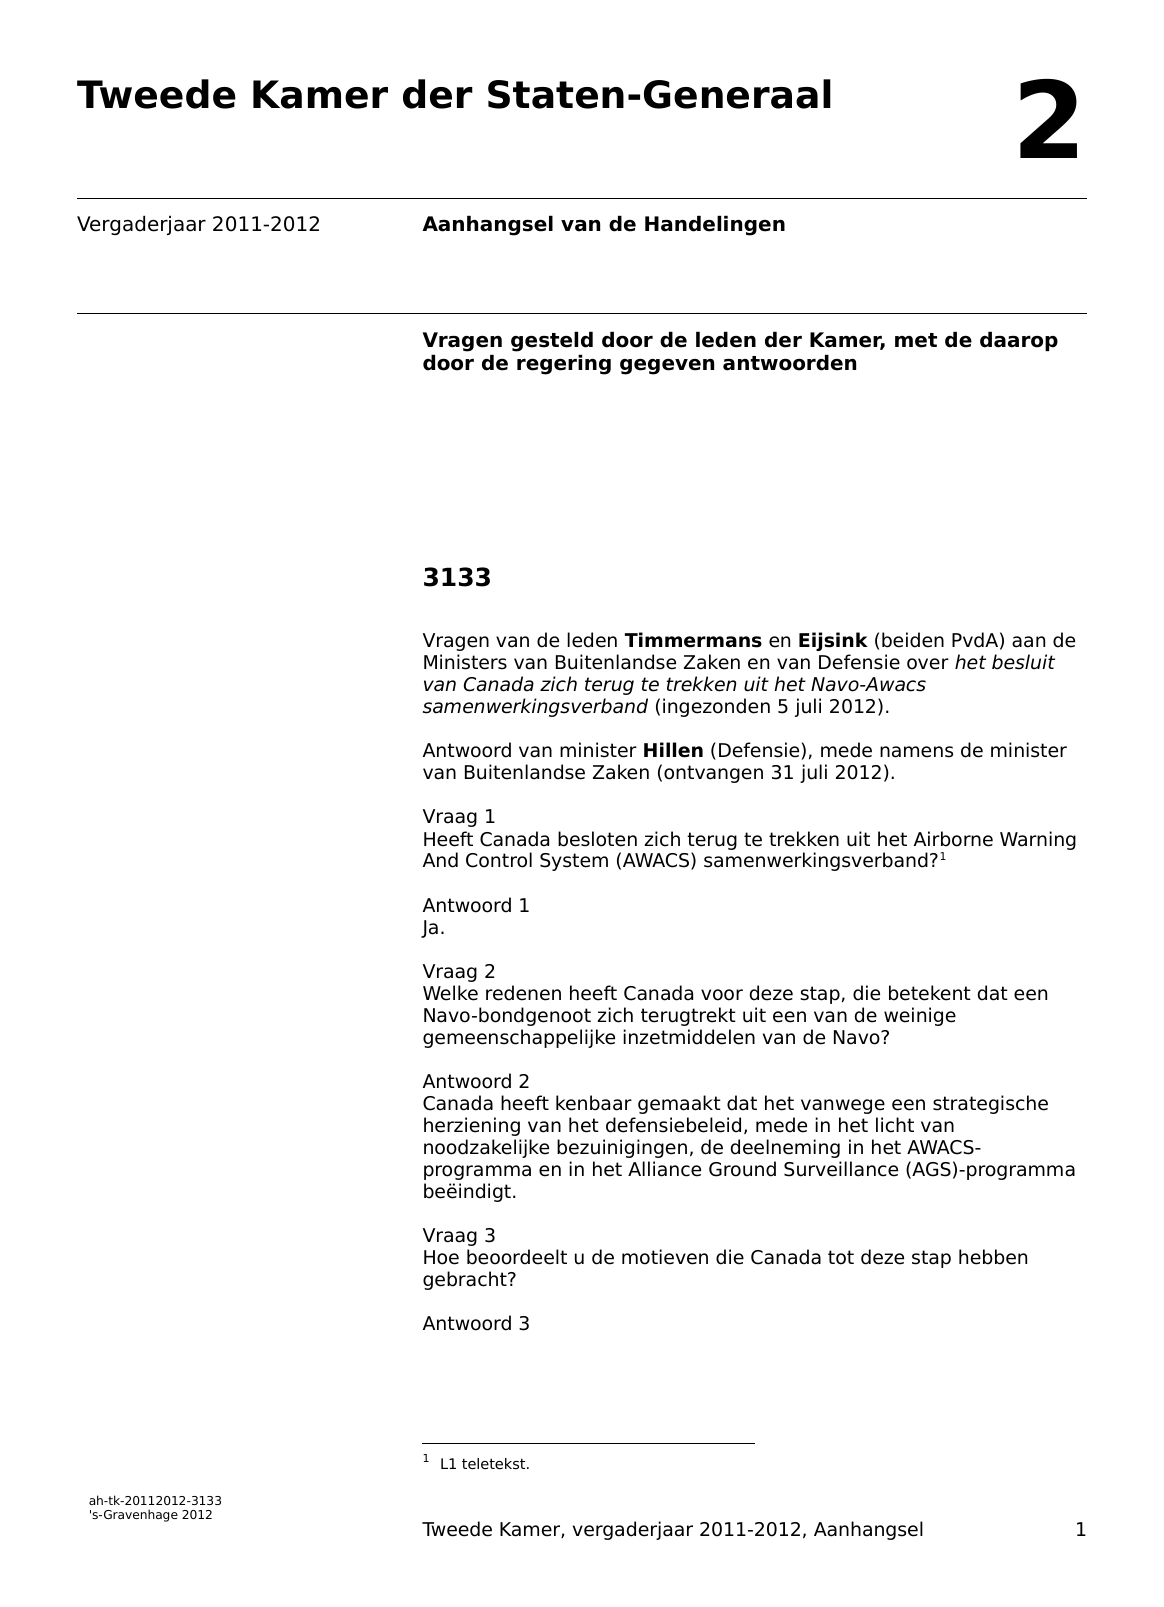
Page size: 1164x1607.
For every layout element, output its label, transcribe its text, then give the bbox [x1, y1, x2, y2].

text 3133 [422, 563, 1087, 592]
text Antwoord 2 [422, 1071, 1087, 1093]
text Heeft Canada besloten zich terug te trekken uit het Airborne Warning And Control System (AWACS) samenwerkingsverband? [422, 828, 1087, 872]
text Antwoord 3 [422, 1313, 1087, 1335]
table_cell Vragen gesteld door de leden der Kamer, met de daarop door de regering gegeven antwoorden [422, 314, 1087, 375]
text Hoe beoordeelt u de motieven die Canada tot deze stap hebben gebracht? [422, 1247, 1087, 1291]
text Vragen van de leden Timmermans en Eijsink (beiden PvdA) aan de Ministers van Buitenlandse Zaken en van Defensie over het besluit van Canada zich terug te trekken uit het Navo-Awacs samenwerkingsverband (ingezonden 5 juli 2012). [422, 630, 1087, 718]
text L1 teletekst. [422, 1452, 1087, 1474]
text Welke redenen heeft Canada voor deze stap, die betekent dat een Navo-bondgenoot zich terugtrekt uit een van de weinige gemeenschappelijke inzetmiddelen van de Navo? [422, 983, 1087, 1049]
text Vraag 3 [422, 1225, 1087, 1247]
text Antwoord van minister Hillen (Defensie), mede namens de minister van Buitenlandse Zaken (ontvangen 31 juli 2012). [422, 740, 1087, 784]
text Vraag 2 [422, 961, 1087, 983]
text Ja. [422, 917, 1087, 938]
table_header 2 [886, 59, 1087, 198]
text Vraag 1 [422, 806, 1087, 828]
text 's-Gravenhage 2012 [88, 1508, 323, 1522]
table_cell Vergaderjaar 2011-2012 [77, 199, 422, 313]
text Canada heeft kenbaar gemaakt dat het vanwege een strategische herziening van het defensiebeleid, mede in het licht van noodzakelijke bezuinigingen, de deelneming in het AWACS-programma en in het Alliance Ground Surveillance (AGS)-programma beëindigt. [422, 1093, 1087, 1203]
text ah-tk-20112012-3133 [88, 1494, 323, 1508]
table_cell Aanhangsel van de Handelingen [422, 199, 1087, 313]
text Antwoord 1 [422, 894, 1087, 917]
table_cell [77, 314, 422, 375]
table_header Tweede Kamer der Staten-Generaal [77, 59, 886, 198]
